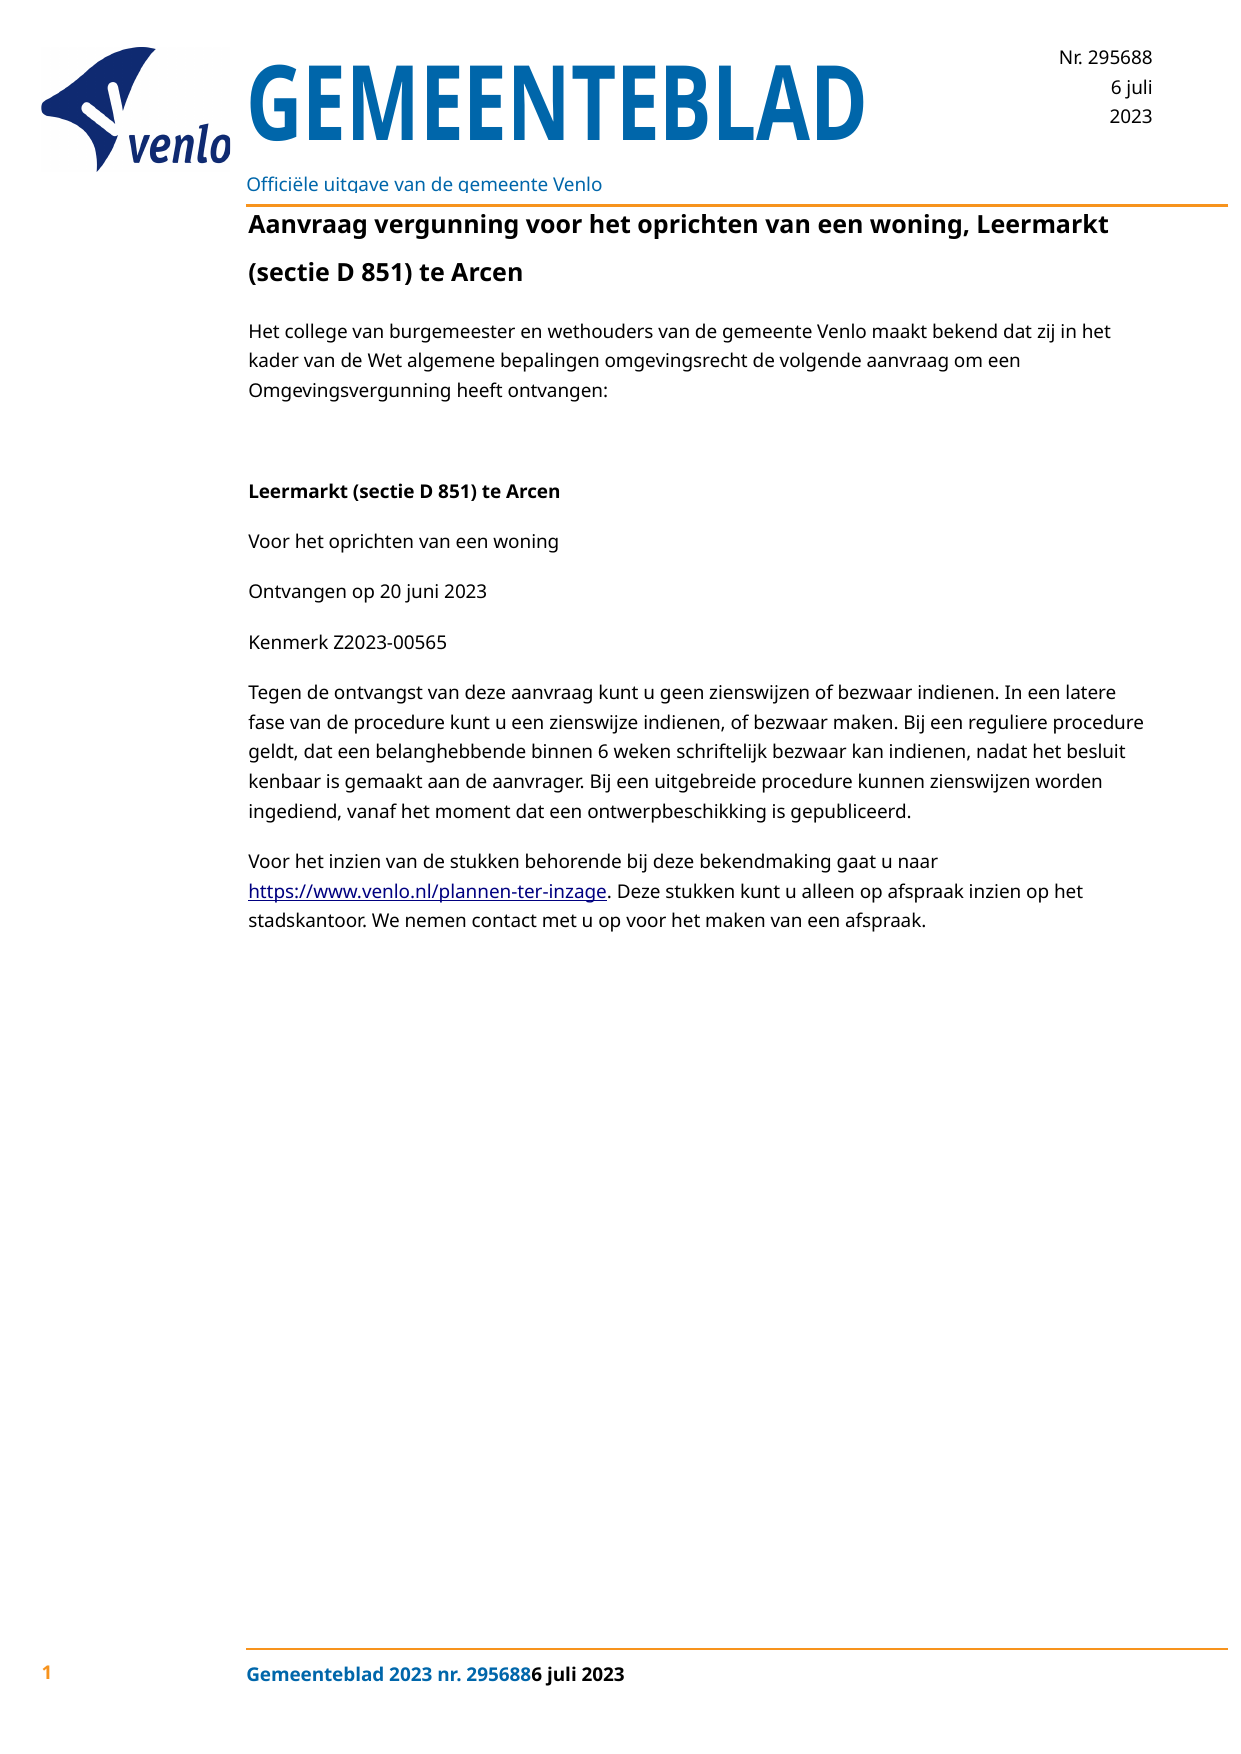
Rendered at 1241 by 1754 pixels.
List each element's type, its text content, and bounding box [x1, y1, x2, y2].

text Aanvraag vergunning voor het oprichten van een woning, Leermarkt (sectie D 851) te Arcen [248, 207, 1152, 288]
text Tegen de ontvangst van deze aanvraag kunt u geen zienswijzen of bezwaar indienen. In een latere fase van de procedure kunt u een zienswijze indienen, of bezwaar maken. Bij een reguliere procedure geldt, dat een belanghebbende binnen 6 weken schriftelijk bezwaar kan indienen, nadat het besluit kenbaar is gemaakt aan de aanvrager. Bij een uitgebreide procedure kunnen zienswijzen worden ingediend, vanaf het moment dat een ontwerpbeschikking is gepubliceerd. [248, 679, 1152, 824]
text Leermarkt (sectie D 851) te Arcen [248, 478, 1152, 504]
text Ontvangen op 20 juni 2023 [248, 579, 1152, 604]
picture [41, 47, 231, 172]
text Voor het inzien van de stukken behorende bij deze bekendmaking gaat u naar https://www.venlo.nl/plannen-ter-inzage. Deze stukken kunt u alleen op afspraak inzien op het stadskantoor. We nemen contact met u op voor het maken van een afspraak. [248, 848, 1152, 933]
text Voor het oprichten van een woning [248, 528, 1152, 554]
text Kenmerk Z2023-00565 [248, 629, 1152, 655]
text Het college van burgemeester en wethouders van de gemeente Venlo maakt bekend dat zij in het kader van de Wet algemene bepalingen omgevingsrecht de volgende aanvraag om een Omgevingsvergunning heeft ontvangen: [248, 318, 1152, 403]
